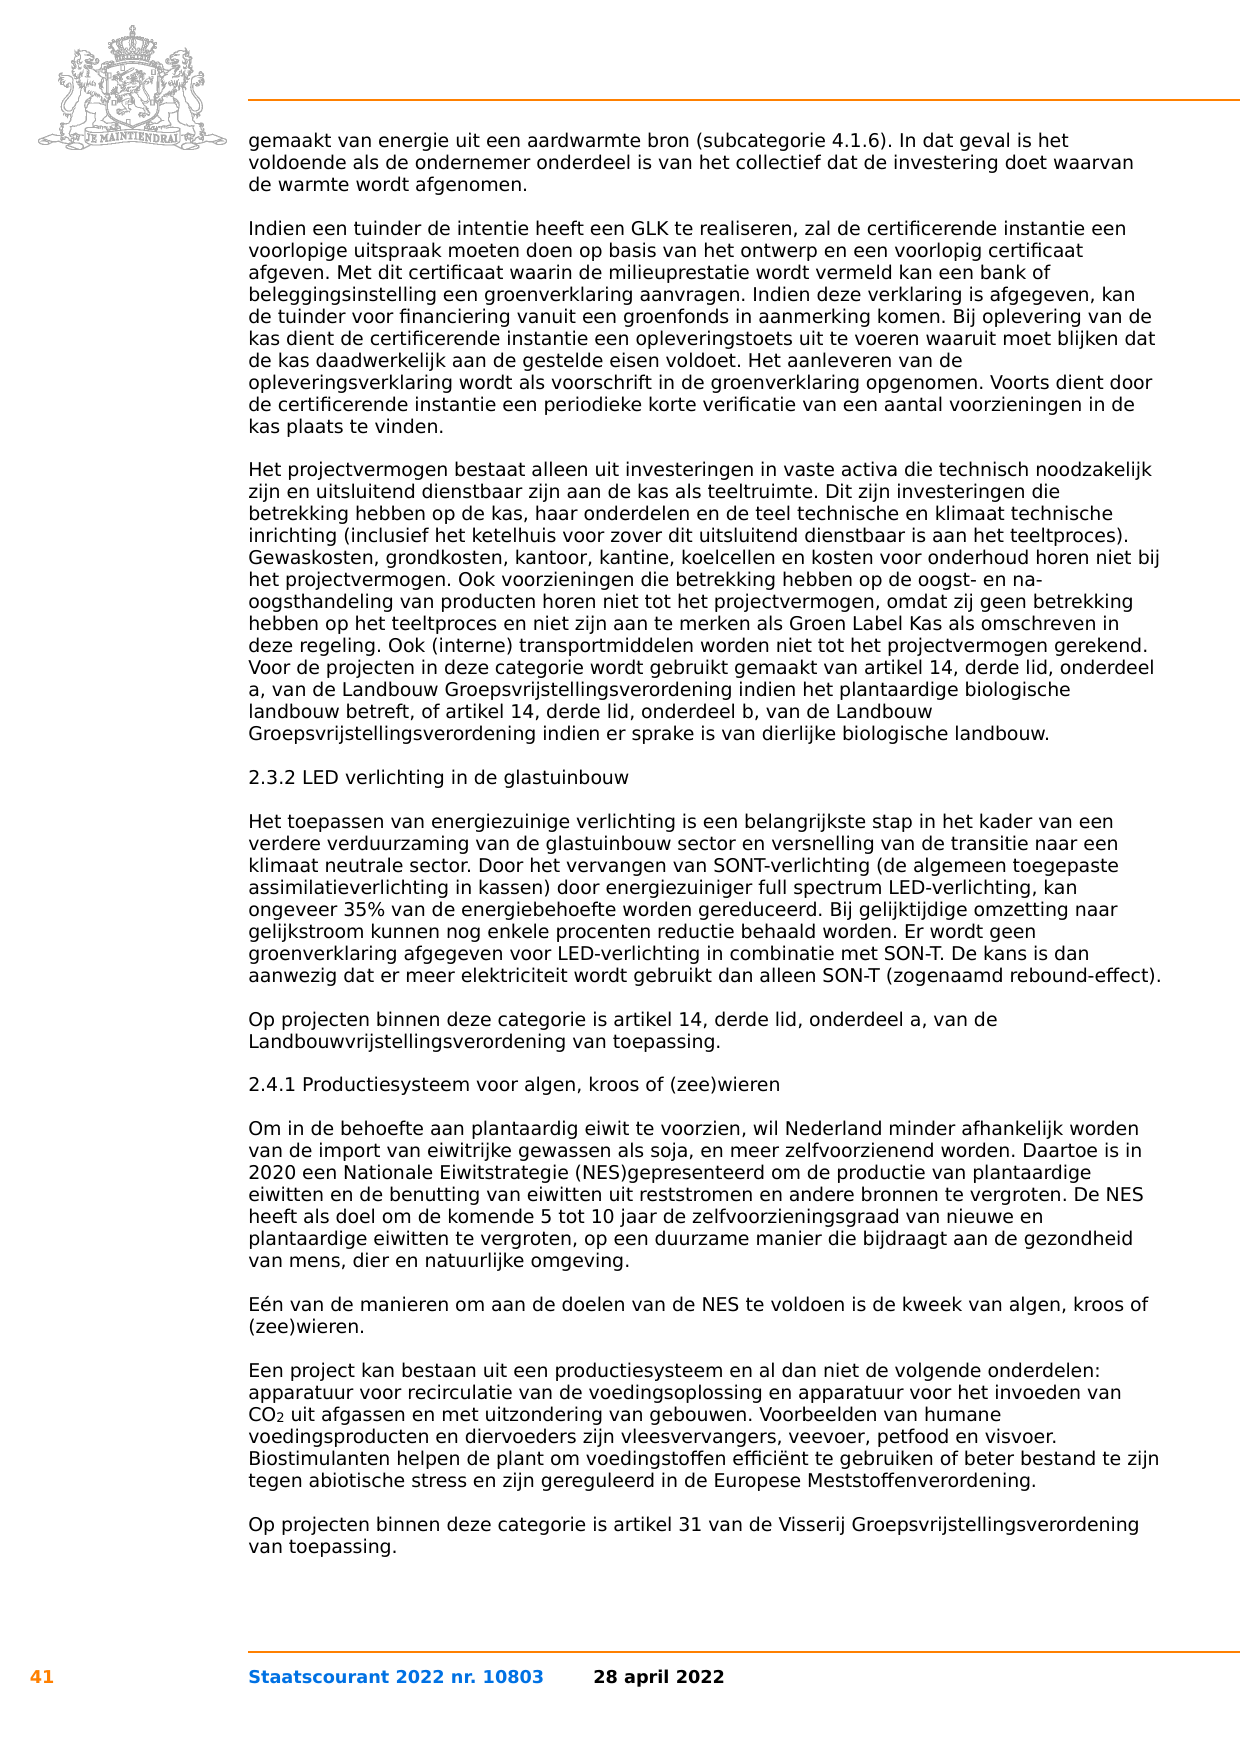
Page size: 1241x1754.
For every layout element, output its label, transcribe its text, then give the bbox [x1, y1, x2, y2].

text Om in de behoefte aan plantaardig eiwit te voorzien, wil Nederland minder afhankelijk worden van de import van eiwitrijke gewassen als soja, en meer zelfvoorzienend worden. Daartoe is in 2020 een Nationale Eiwitstrategie (NES)gepresenteerd om de productie van plantaardige eiwitten en de benutting van eiwitten uit reststromen en andere bronnen te vergroten. De NES heeft als doel om de komende 5 tot 10 jaar de zelfvoorzieningsgraad van nieuwe en plantaardige eiwitten te vergroten, op een duurzame manier die bijdraagt aan de gezondheid van mens, dier en natuurlijke omgeving. [248, 1118, 1163, 1272]
subtitle 2.3.2 LED verlichting in de glastuinbouw [248, 767, 1163, 789]
text Een project kan bestaan uit een productiesysteem en al dan niet de volgende onderdelen: apparatuur voor recirculatie van de voedingsoplossing en apparatuur voor het invoeden van CO2 uit afgassen en met uitzondering van gebouwen. Voorbeelden van humane voedingsproducten en diervoeders zijn vleesvervangers, veevoer, petfood en visvoer. Biostimulanten helpen de plant om voedingstoffen efficiënt te gebruiken of beter bestand te zijn tegen abiotische stress en zijn gereguleerd in de Europese Meststoffenverordening. [248, 1360, 1163, 1492]
text Op projecten binnen deze categorie is artikel 14, derde lid, onderdeel a, van de Landbouwvrijstellingsverordening van toepassing. [248, 1008, 1163, 1052]
picture [38, 25, 227, 150]
text Indien een tuinder de intentie heeft een GLK te realiseren, zal de certificerende instantie een voorlopige uitspraak moeten doen op basis van het ontwerp en een voorlopig certificaat afgeven. Met dit certificaat waarin de milieuprestatie wordt vermeld kan een bank of beleggingsinstelling een groenverklaring aanvragen. Indien deze verklaring is afgegeven, kan de tuinder voor financiering vanuit een groenfonds in aanmerking komen. Bij oplevering van de kas dient de certificerende instantie een opleveringstoets uit te voeren waaruit moet blijken dat de kas daadwerkelijk aan de gestelde eisen voldoet. Het aanleveren van de opleveringsverklaring wordt als voorschrift in de groenverklaring opgenomen. Voorts dient door de certificerende instantie een periodieke korte verificatie van een aantal voorzieningen in de kas plaats te vinden. [248, 218, 1163, 437]
text Het toepassen van energiezuinige verlichting is een belangrijkste stap in het kader van een verdere verduurzaming van de glastuinbouw sector en versnelling van de transitie naar een klimaat neutrale sector. Door het vervangen van SONT-verlichting (de algemeen toegepaste assimilatieverlichting in kassen) door energiezuiniger full spectrum LED-verlichting, kan ongeveer 35% van de energiebehoefte worden gereduceerd. Bij gelijktijdige omzetting naar gelijkstroom kunnen nog enkele procenten reductie behaald worden. Er wordt geen groenverklaring afgegeven voor LED-verlichting in combinatie met SON-T. De kans is dan aanwezig dat er meer elektriciteit wordt gebruikt dan alleen SON-T (zogenaamd rebound-effect). [248, 811, 1163, 987]
text Eén van de manieren om aan de doelen van de NES te voldoen is de kweek van algen, kroos of (zee)wieren. [248, 1294, 1163, 1338]
text Voor de projecten in deze categorie wordt gebruikt gemaakt van artikel 14, derde lid, onderdeel a, van de Landbouw Groepsvrijstellingsverordening indien het plantaardige biologische landbouw betreft, of artikel 14, derde lid, onderdeel b, van de Landbouw Groepsvrijstellingsverordening indien er sprake is van dierlijke biologische landbouw. [248, 657, 1163, 745]
text Op projecten binnen deze categorie is artikel 31 van de Visserij Groepsvrijstellingsverordening van toepassing. [248, 1513, 1163, 1557]
subtitle 2.4.1 Productiesysteem voor algen, kroos of (zee)wieren [248, 1074, 1163, 1096]
text gemaakt van energie uit een aardwarmte bron (subcategorie 4.1.6). In dat geval is het voldoende als de ondernemer onderdeel is van het collectief dat de investering doet waarvan de warmte wordt afgenomen. [248, 130, 1163, 196]
text Het projectvermogen bestaat alleen uit investeringen in vaste activa die technisch noodzakelijk zijn en uitsluitend dienstbaar zijn aan de kas als teeltruimte. Dit zijn investeringen die betrekking hebben op de kas, haar onderdelen en de teel technische en klimaat technische inrichting (inclusief het ketelhuis voor zover dit uitsluitend dienstbaar is aan het teeltproces). Gewaskosten, grondkosten, kantoor, kantine, koelcellen en kosten voor onderhoud horen niet bij het projectvermogen. Ook voorzieningen die betrekking hebben op de oogst- en na-oogsthandeling van producten horen niet tot het projectvermogen, omdat zij geen betrekking hebben op het teeltproces en niet zijn aan te merken als Groen Label Kas als omschreven in deze regeling. Ook (interne) transportmiddelen worden niet tot het projectvermogen gerekend. [248, 459, 1163, 657]
